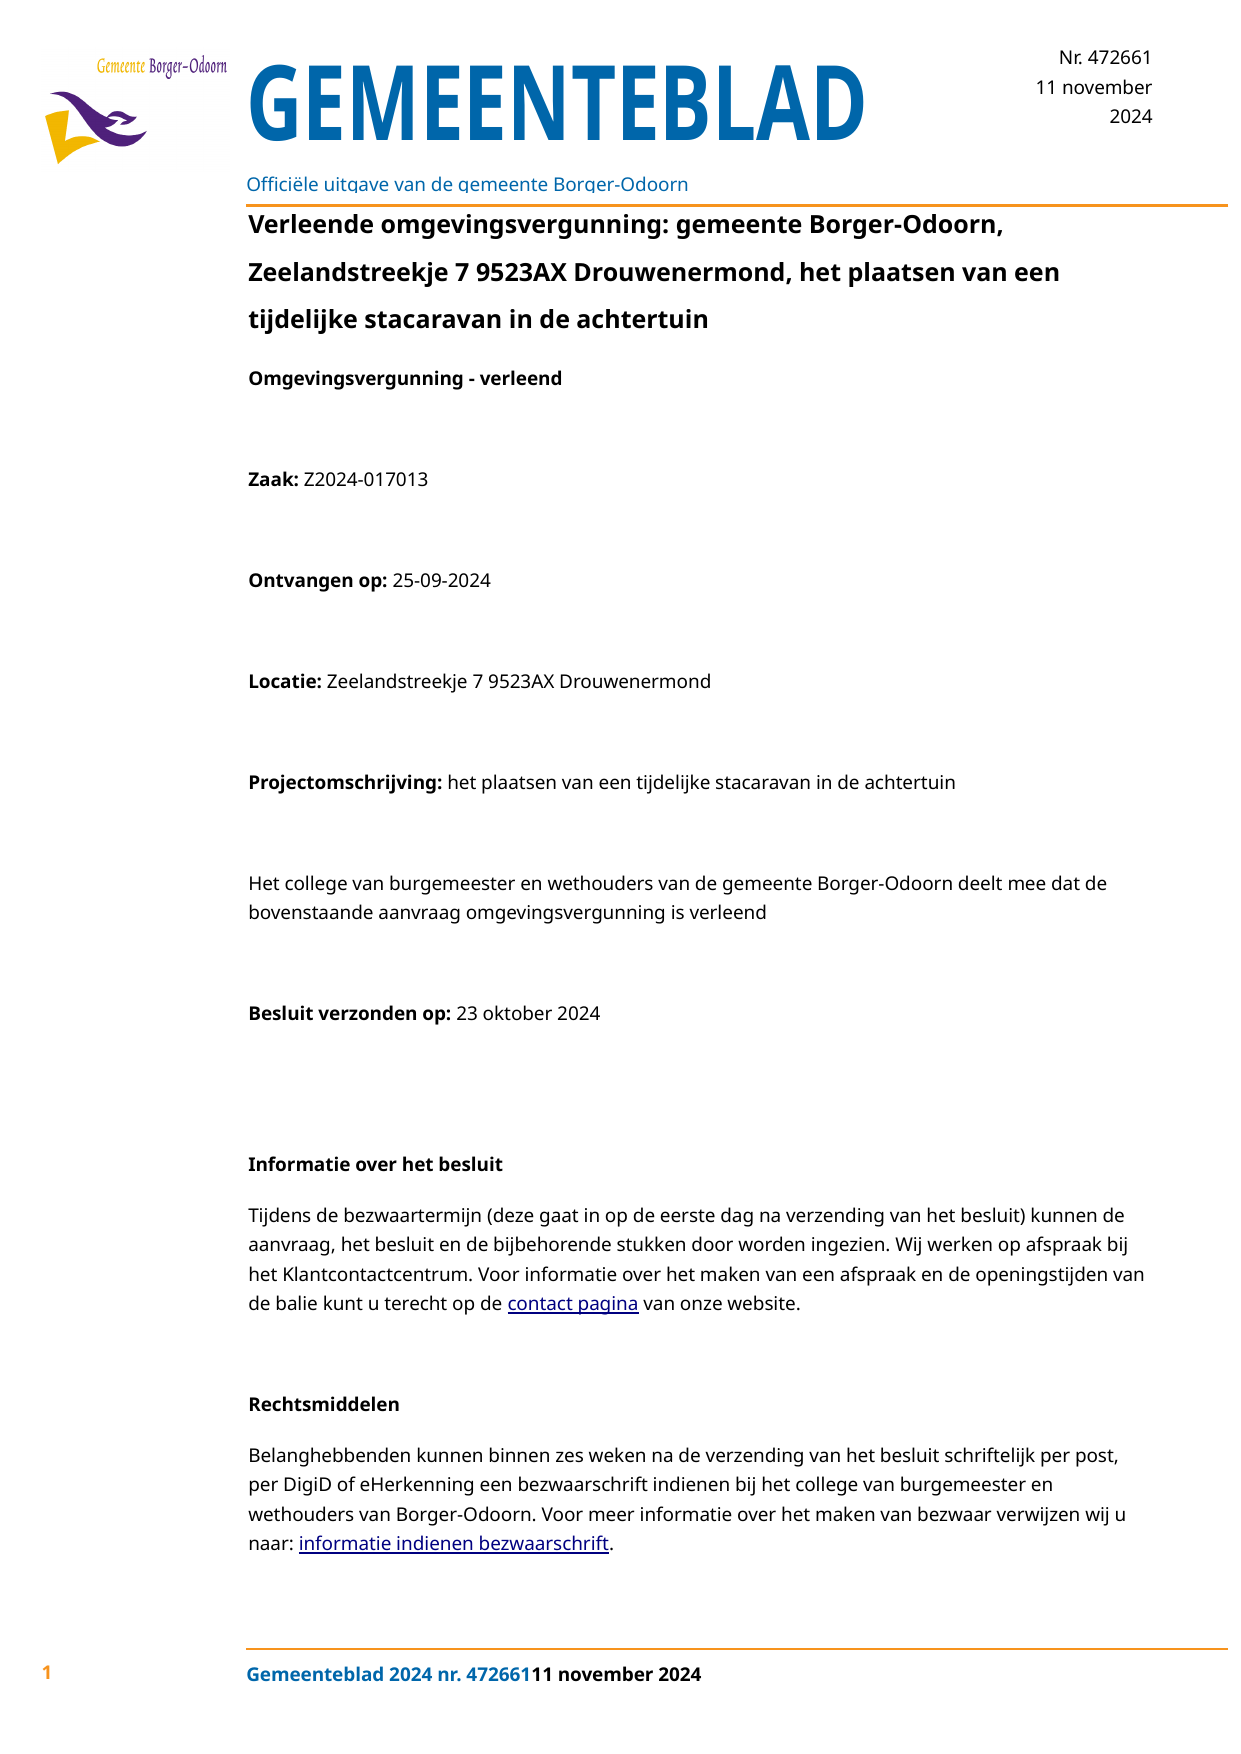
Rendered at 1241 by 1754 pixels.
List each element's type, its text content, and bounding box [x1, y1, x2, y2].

text Het college van burgemeester en wethouders van de gemeente Borger-Odoorn deelt mee dat de bovenstaande aanvraag omgevingsvergunning is verleend [248, 870, 1152, 925]
text Projectomschrijving: het plaatsen van een tijdelijke stacaravan in de achtertuin [248, 769, 1152, 794]
text Zaak: Z2024-017013 [248, 466, 1152, 492]
text Ontvangen op: 25-09-2024 [248, 567, 1152, 593]
picture [41, 47, 231, 172]
text Verleende omgevingsvergunning: gemeente Borger-Odoorn, Zeelandstreekje 7 9523AX Drouwenermond, het plaatsen van een tijdelijke stacaravan in de achtertuin [248, 207, 1152, 336]
text Informatie over het besluit [248, 1151, 1152, 1177]
text Omgevingsvergunning - verleend [248, 366, 1152, 391]
text Rechtsmiddelen [248, 1391, 1152, 1417]
text Locatie: Zeelandstreekje 7 9523AX Drouwenermond [248, 668, 1152, 694]
text Besluit verzonden op: 23 oktober 2024 [248, 1000, 1152, 1026]
text Belanghebbenden kunnen binnen zes weken na de verzending van het besluit schriftelijk per post, per DigiD of eHerkenning een bezwaarschrift indienen bij het college van burgemeester en wethouders van Borger-Odoorn. Voor meer informatie over het maken van bezwaar verwijzen wij u naar: informatie indienen bezwaarschrift. [248, 1442, 1152, 1556]
text Tijdens de bezwaartermijn (deze gaat in op de eerste dag na verzending van het besluit) kunnen de aanvraag, het besluit en de bijbehorende stukken door worden ingezien. Wij werken op afspraak bij het Klantcontactcentrum. Voor informatie over het maken van een afspraak en de openingstijden van de balie kunt u terecht op de contact pagina van onze website. [248, 1202, 1152, 1316]
